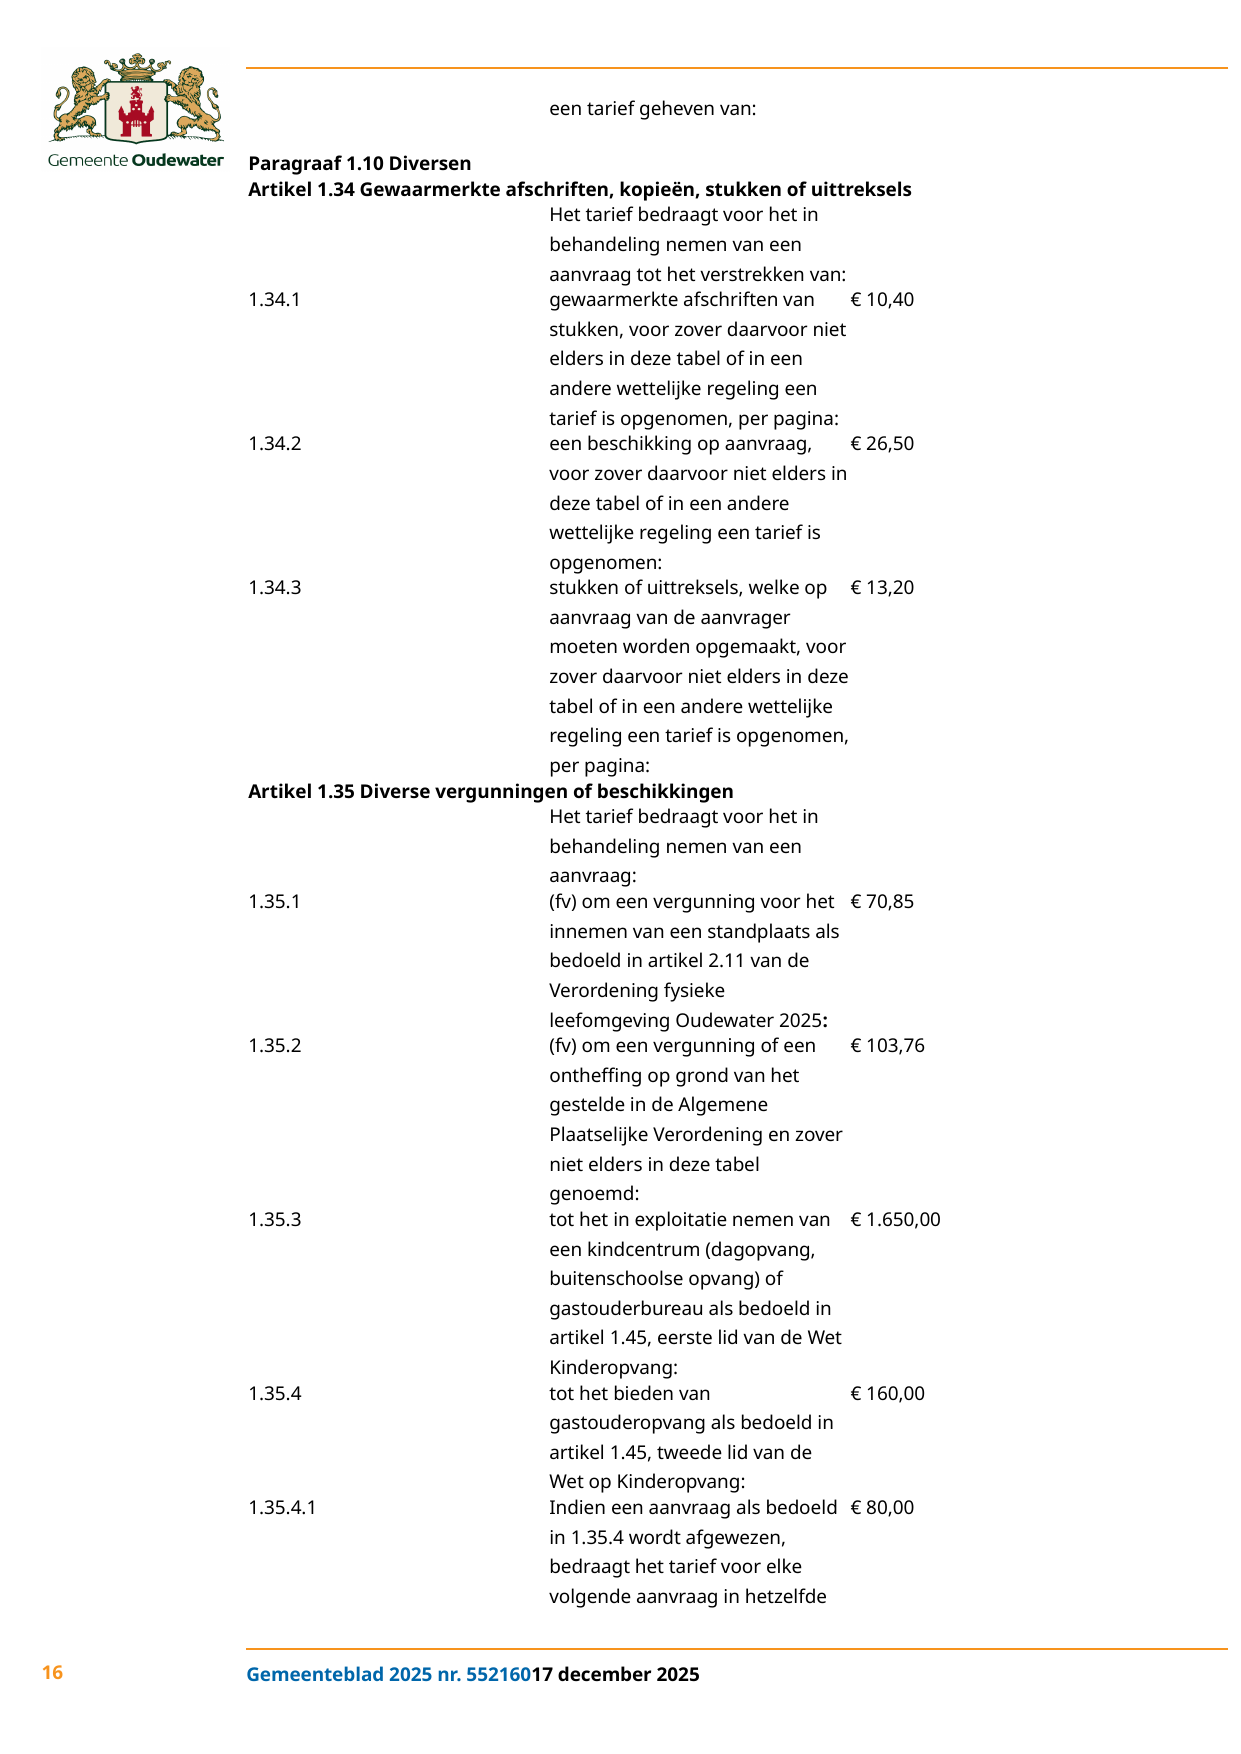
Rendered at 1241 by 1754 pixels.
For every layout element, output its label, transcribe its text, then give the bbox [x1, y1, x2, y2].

table_cell Het tarief bedraagt voor het in behandeling nemen van een aanvraag: [549, 804, 850, 888]
table_cell gewaarmerkte afschriften van stukken, voor zover daarvoor niet elders in deze tabel of in een andere wettelijke regeling een tarief is opgenomen, per pagina: [549, 286, 850, 431]
table_cell 1.35.4.1 [248, 1494, 549, 1609]
table_cell 1.34.2 [248, 431, 549, 574]
table_cell [850, 804, 1152, 888]
table_cell stukken of uittreksels, welke op aanvraag van de aanvrager moeten worden opgemaakt, voor zover daarvoor niet elders in deze tabel of in een andere wettelijke regeling een tarief is opgenomen, per pagina: [549, 575, 850, 778]
table_cell 1.35.4 [248, 1380, 549, 1494]
table_cell Artikel 1.35 Diverse vergunningen of beschikkingen [248, 778, 1152, 803]
table_cell tot het bieden van gastouderopvang als bedoeld in artikel 1.45, tweede lid van de Wet op Kinderopvang: [549, 1380, 850, 1494]
table_cell Paragraaf 1.10 Diversen [248, 121, 1152, 176]
table_cell 1.35.1 [248, 889, 549, 1032]
table_cell [850, 202, 1152, 286]
table_cell [248, 202, 549, 286]
table_cell € 26,50 [850, 431, 1152, 574]
picture [41, 47, 231, 172]
table_cell [850, 95, 1152, 121]
table_cell € 70,85 [850, 889, 1152, 1032]
table_cell een tarief geheven van: [549, 95, 850, 121]
table_cell 1.34.1 [248, 286, 549, 431]
table_cell € 1.650,00 [850, 1206, 1152, 1380]
table_cell € 103,76 [850, 1033, 1152, 1206]
table_cell een beschikking op aanvraag, voor zover daarvoor niet elders in deze tabel of in een andere wettelijke regeling een tarief is opgenomen: [549, 431, 850, 574]
table_cell [248, 95, 549, 121]
table_cell 1.35.2 [248, 1033, 549, 1206]
table_cell Het tarief bedraagt voor het in behandeling nemen van een aanvraag tot het verstrekken van: [549, 202, 850, 286]
table_cell € 160,00 [850, 1380, 1152, 1494]
table_cell € 10,40 [850, 286, 1152, 431]
table_cell 1.35.3 [248, 1206, 549, 1380]
table_cell 1.34.3 [248, 575, 549, 778]
table_cell [248, 804, 549, 888]
table_cell € 80,00 [850, 1494, 1152, 1609]
table_cell € 13,20 [850, 575, 1152, 778]
table_cell (fv) om een vergunning of een ontheffing op grond van het gestelde in de Algemene Plaatselijke Verordening en zover niet elders in deze tabel genoemd: [549, 1033, 850, 1206]
table_cell tot het in exploitatie nemen van een kindcentrum (dagopvang, buitenschoolse opvang) of gastouderbureau als bedoeld in artikel 1.45, eerste lid van de Wet Kinderopvang: [549, 1206, 850, 1380]
table_cell Artikel 1.34 Gewaarmerkte afschriften, kopieën, stukken of uittreksels [248, 176, 1152, 202]
table_cell Indien een aanvraag als bedoeld in 1.35.4 wordt afgewezen, bedraagt het tarief voor elke volgende aanvraag in hetzelfde [549, 1494, 850, 1609]
table_cell (fv) om een vergunning voor het innemen van een standplaats als bedoeld in artikel 2.11 van de Verordening fysieke leefomgeving Oudewater 2025: [549, 889, 850, 1032]
